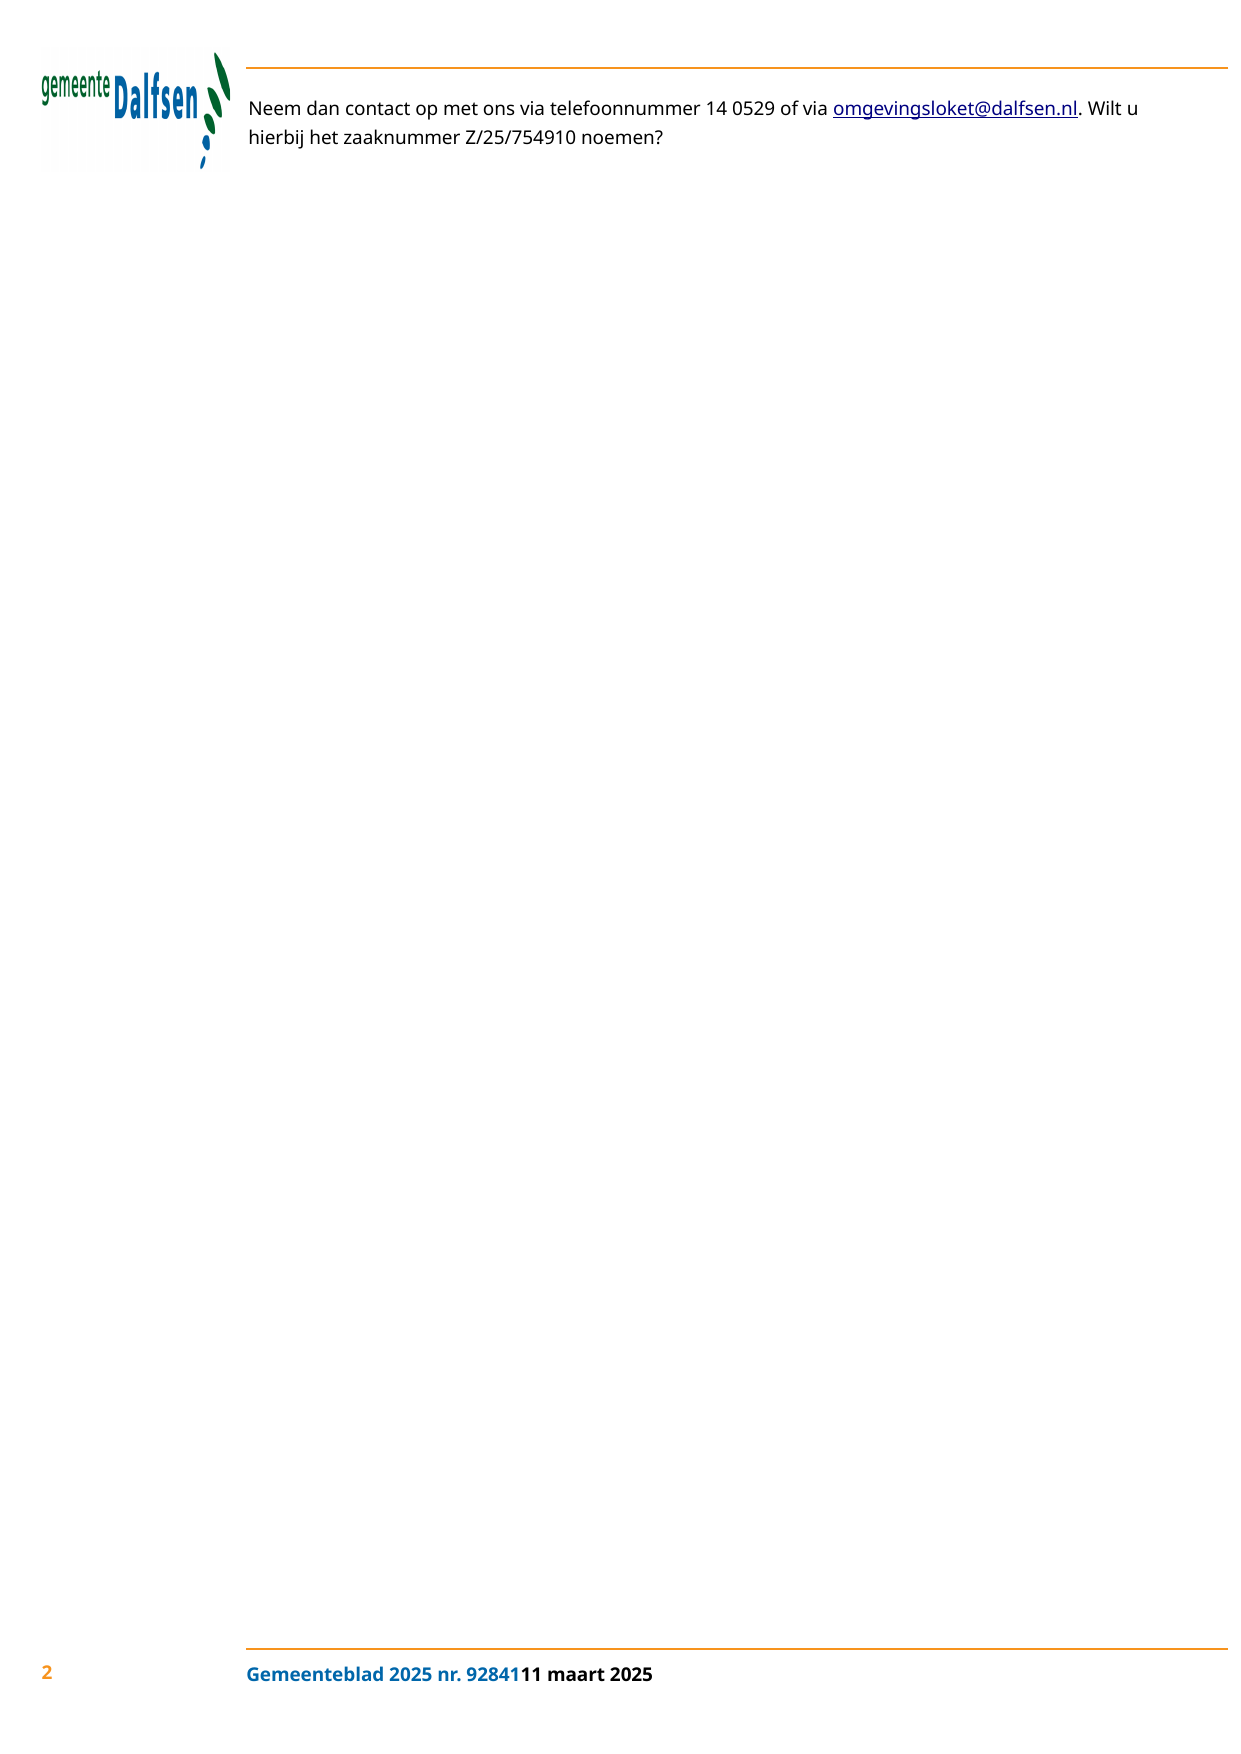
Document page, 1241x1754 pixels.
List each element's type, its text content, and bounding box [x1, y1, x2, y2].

picture [41, 47, 231, 172]
text Neem dan contact op met ons via telefoonnummer 14 0529 of via omgevingsloket@dalfsen.nl. Wilt u hierbij het zaaknummer Z/25/754910 noemen? [248, 95, 1152, 150]
